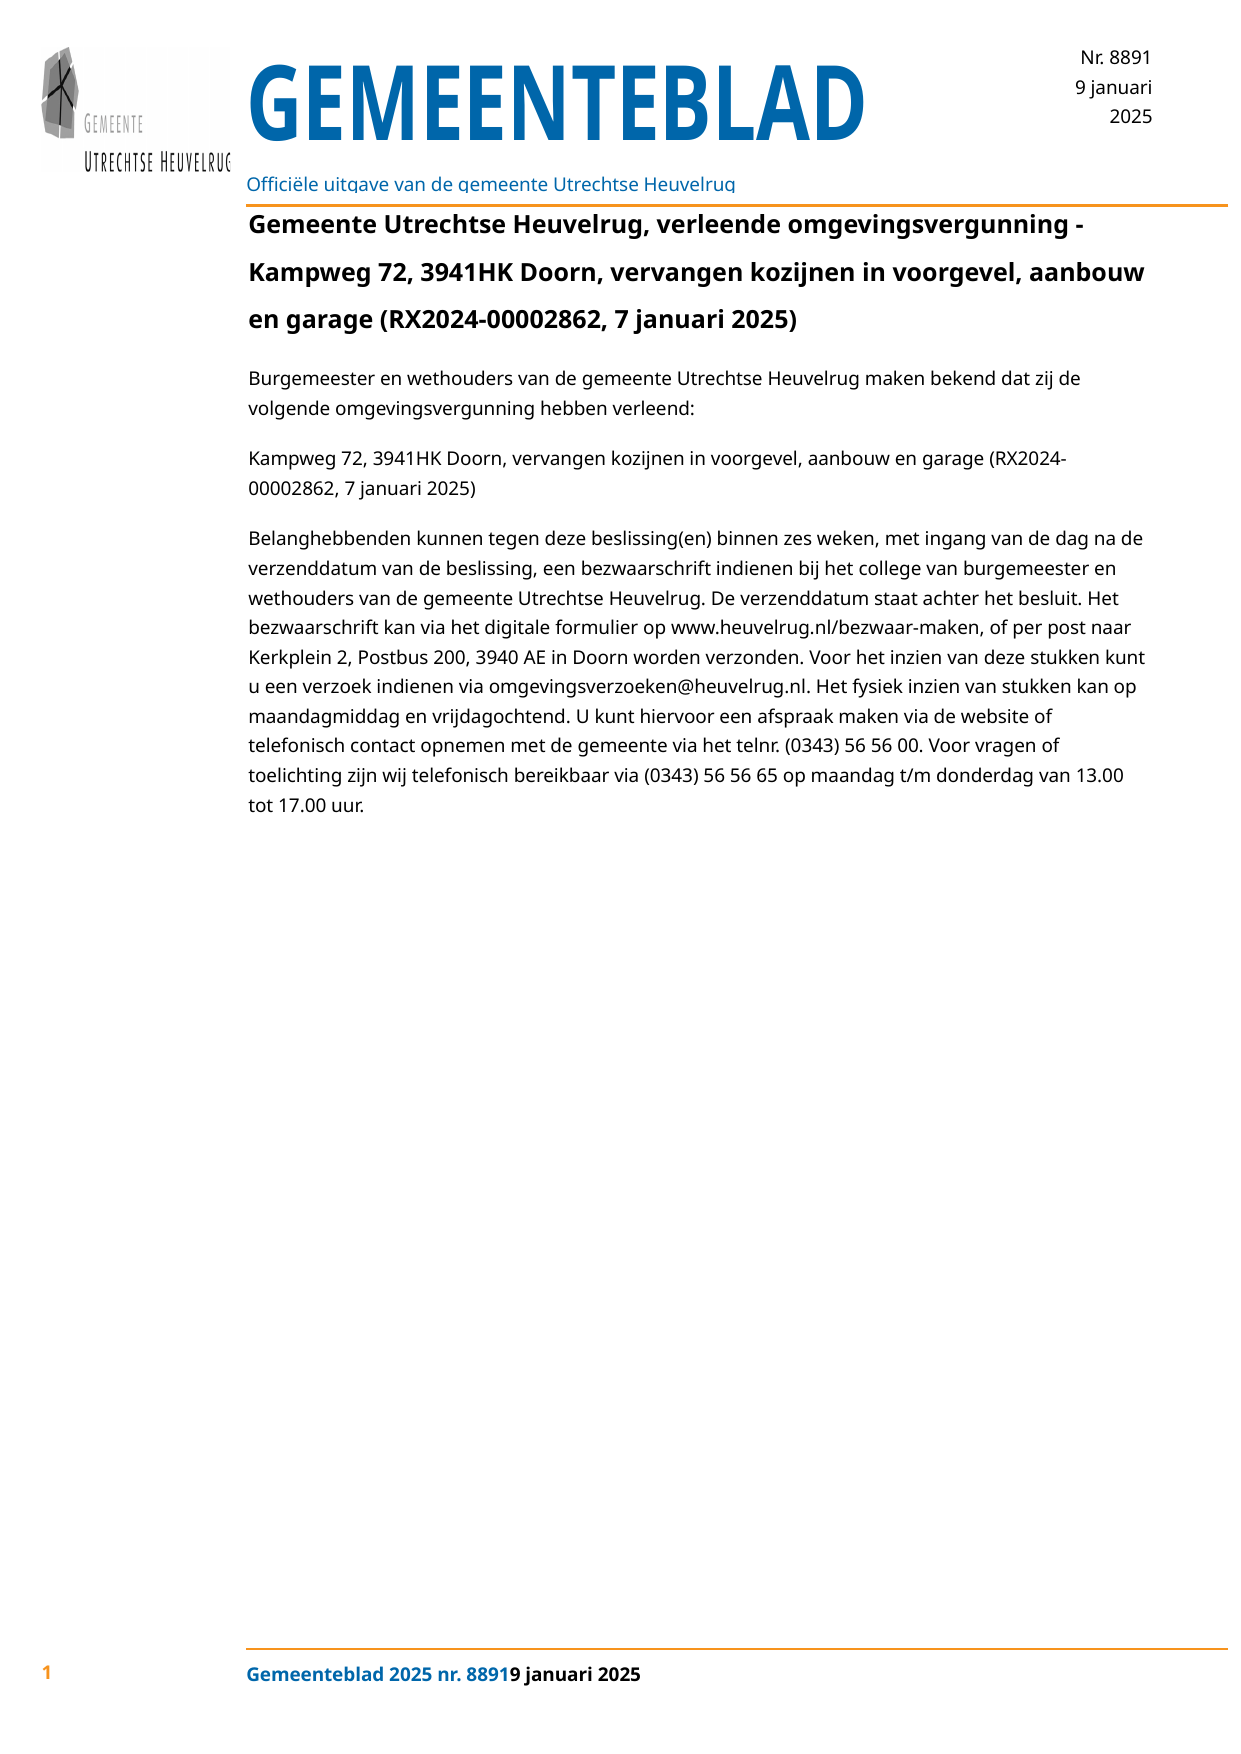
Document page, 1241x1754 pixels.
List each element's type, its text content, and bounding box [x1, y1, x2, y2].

text Belanghebbenden kunnen tegen deze beslissing(en) binnen zes weken, met ingang van de dag na de verzenddatum van de beslissing, een bezwaarschrift indienen bij het college van burgemeester en wethouders van de gemeente Utrechtse Heuvelrug. De verzenddatum staat achter het besluit. Het bezwaarschrift kan via het digitale formulier op www.heuvelrug.nl/bezwaar-maken, of per post naar Kerkplein 2, Postbus 200, 3940 AE in Doorn worden verzonden. Voor het inzien van deze stukken kunt u een verzoek indienen via omgevingsverzoeken@heuvelrug.nl. Het fysiek inzien van stukken kan op maandagmiddag en vrijdagochtend. U kunt hiervoor een afspraak maken via de website of telefonisch contact opnemen met de gemeente via het telnr. (0343) 56 56 00. Voor vragen of toelichting zijn wij telefonisch bereikbaar via (0343) 56 56 65 op maandag t/m donderdag van 13.00 tot 17.00 uur. [248, 526, 1152, 817]
text Gemeente Utrechtse Heuvelrug, verleende omgevingsvergunning - Kampweg 72, 3941HK Doorn, vervangen kozijnen in voorgevel, aanbouw en garage (RX2024-00002862, 7 januari 2025) [248, 207, 1152, 336]
text Burgemeester en wethouders van de gemeente Utrechtse Heuvelrug maken bekend dat zij de volgende omgevingsvergunning hebben verleend: [248, 366, 1152, 421]
text Kampweg 72, 3941HK Doorn, vervangen kozijnen in voorgevel, aanbouw en garage (RX2024-00002862, 7 januari 2025) [248, 446, 1152, 501]
picture [41, 47, 231, 172]
